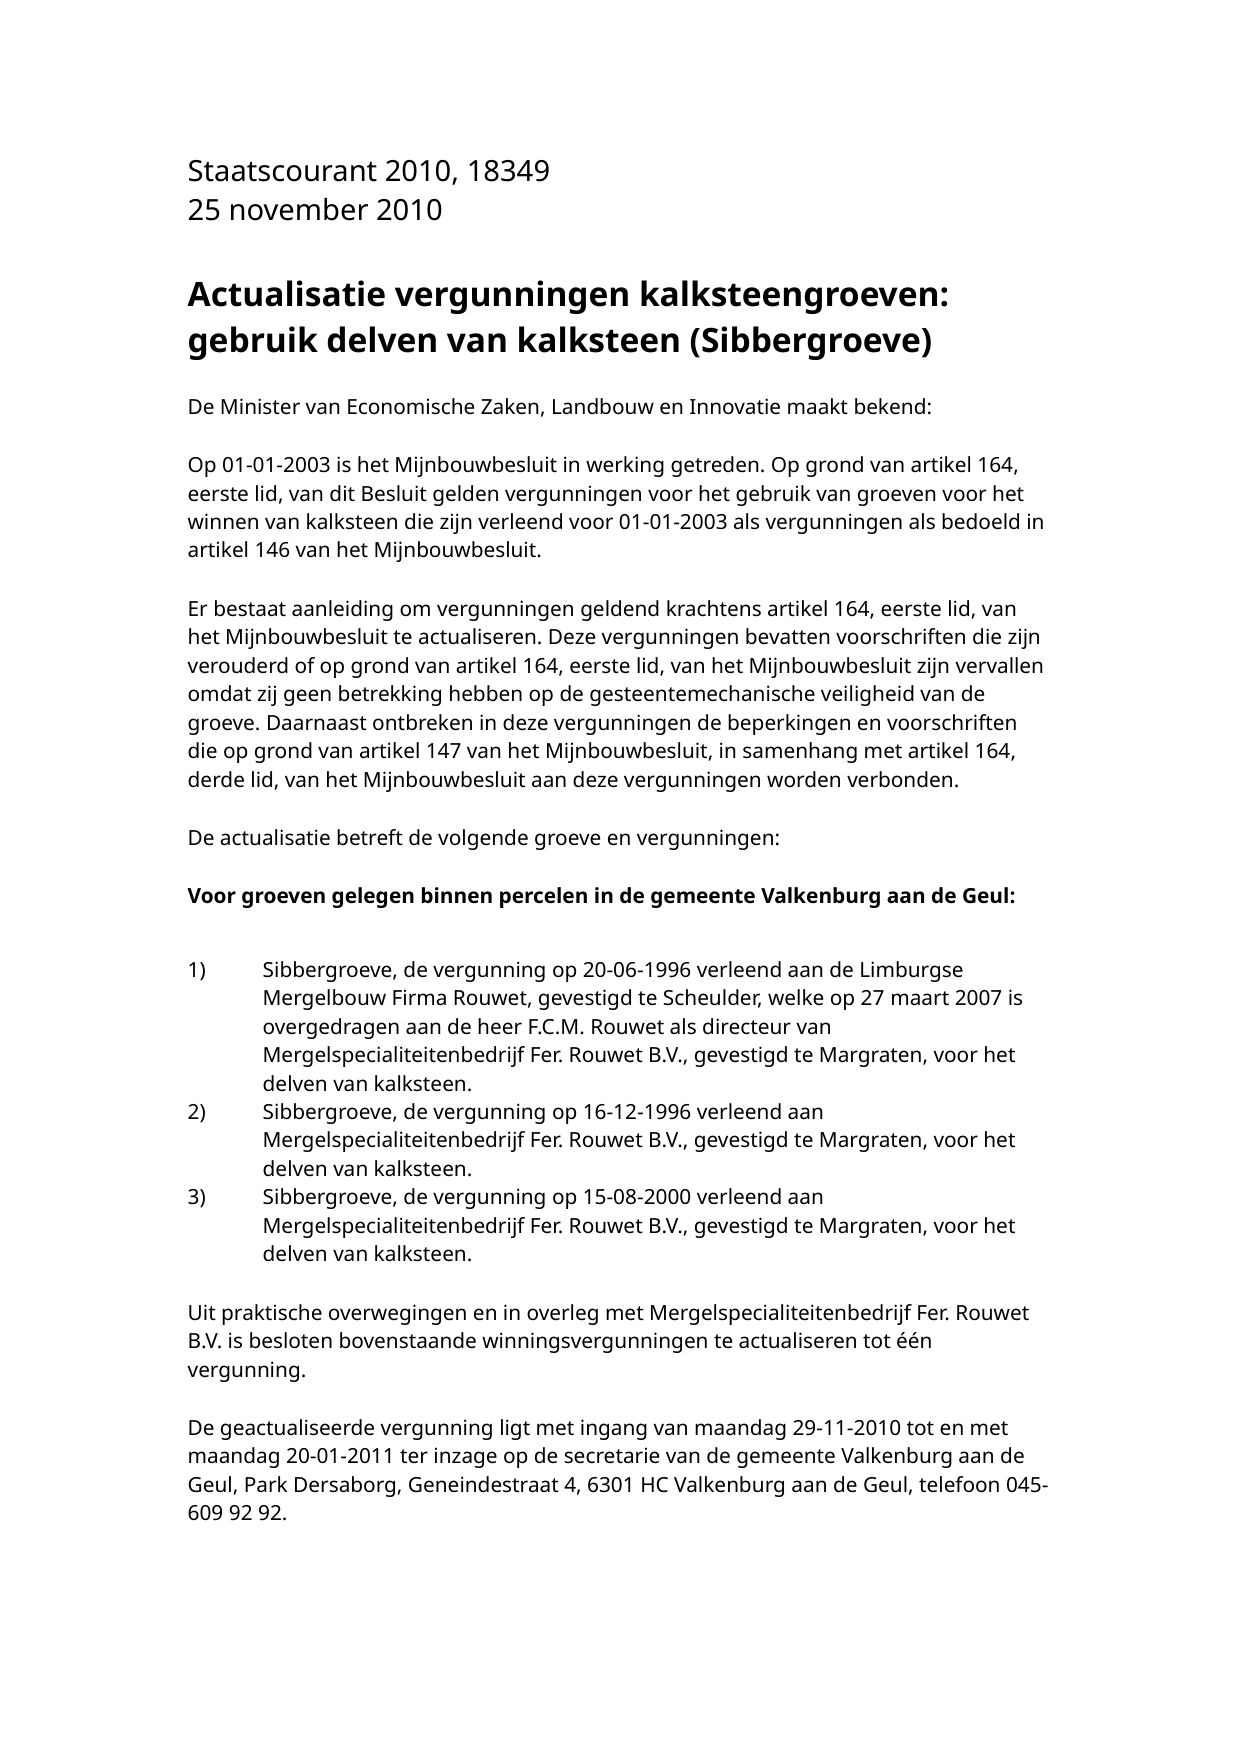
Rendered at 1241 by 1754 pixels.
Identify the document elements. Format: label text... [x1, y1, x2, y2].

text Op 01-01-2003 is het Mijnbouwbesluit in werking getreden. Op grond van artikel 164, eerste lid, van dit Besluit gelden vergunningen voor het gebruik van groeven voor het winnen van kalksteen die zijn verleend voor 01-01-2003 als vergunningen als bedoeld in artikel 146 van het Mijnbouwbesluit. [187, 450, 1053, 564]
subtitle Actualisatie vergunningen kalksteengroeven: gebruik delven van kalksteen (Sibbergroeve) [187, 271, 1053, 362]
text De actualisatie betreft de volgende groeve en vergunningen: [187, 823, 1053, 852]
text Er bestaat aanleiding om vergunningen geldend krachtens artikel 164, eerste lid, van het Mijnbouwbesluit te actualiseren. Deze vergunningen bevatten voorschriften die zijn verouderd of op grond van artikel 164, eerste lid, van het Mijnbouwbesluit zijn vervallen omdat zij geen betrekking hebben op de gesteentemechanische veiligheid van de groeve. Daarnaast ontbreken in deze vergunningen de beperkingen en voorschriften die op grond van artikel 147 van het Mijnbouwbesluit, in samenhang met artikel 164, derde lid, van het Mijnbouwbesluit aan deze vergunningen worden verbonden. [187, 594, 1053, 793]
text Voor groeven gelegen binnen percelen in de gemeente Valkenburg aan de Geul: [187, 882, 1053, 910]
text Uit praktische overwegingen en in overleg met Mergelspecialiteitenbedrijf Fer. Rouwet B.V. is besloten bovenstaande winningsvergunningen te actualiseren tot één vergunning. [187, 1298, 1053, 1383]
text De Minister van Economische Zaken, Landbouw en Innovatie maakt bekend: [187, 392, 1053, 420]
list Sibbergroeve, de vergunning op 16-12-1996 verleend aan Mergelspecialiteitenbedrijf Fer. Rouwet B.V., gevestigd te Margraten, voor het delven van kalksteen. [187, 1097, 1053, 1182]
text 25 november 2010 [187, 190, 1053, 229]
list Sibbergroeve, de vergunning op 20-06-1996 verleend aan de Limburgse Mergelbouw Firma Rouwet, gevestigd te Scheulder, welke op 27 maart 2007 is overgedragen aan de heer F.C.M. Rouwet als directeur van Mergelspecialiteitenbedrijf Fer. Rouwet B.V., gevestigd te Margraten, voor het delven van kalksteen. [187, 955, 1053, 1097]
list Sibbergroeve, de vergunning op 15-08-2000 verleend aan Mergelspecialiteitenbedrijf Fer. Rouwet B.V., gevestigd te Margraten, voor het delven van kalksteen. [187, 1182, 1053, 1268]
text Staatscourant 2010, 18349 [187, 150, 1053, 190]
text De geactualiseerde vergunning ligt met ingang van maandag 29-11-2010 tot en met maandag 20-01-2011 ter inzage op de secretarie van de gemeente Valkenburg aan de Geul, Park Dersaborg, Geneindestraat 4, 6301 HC Valkenburg aan de Geul, telefoon 045-609 92 92. [187, 1413, 1053, 1527]
